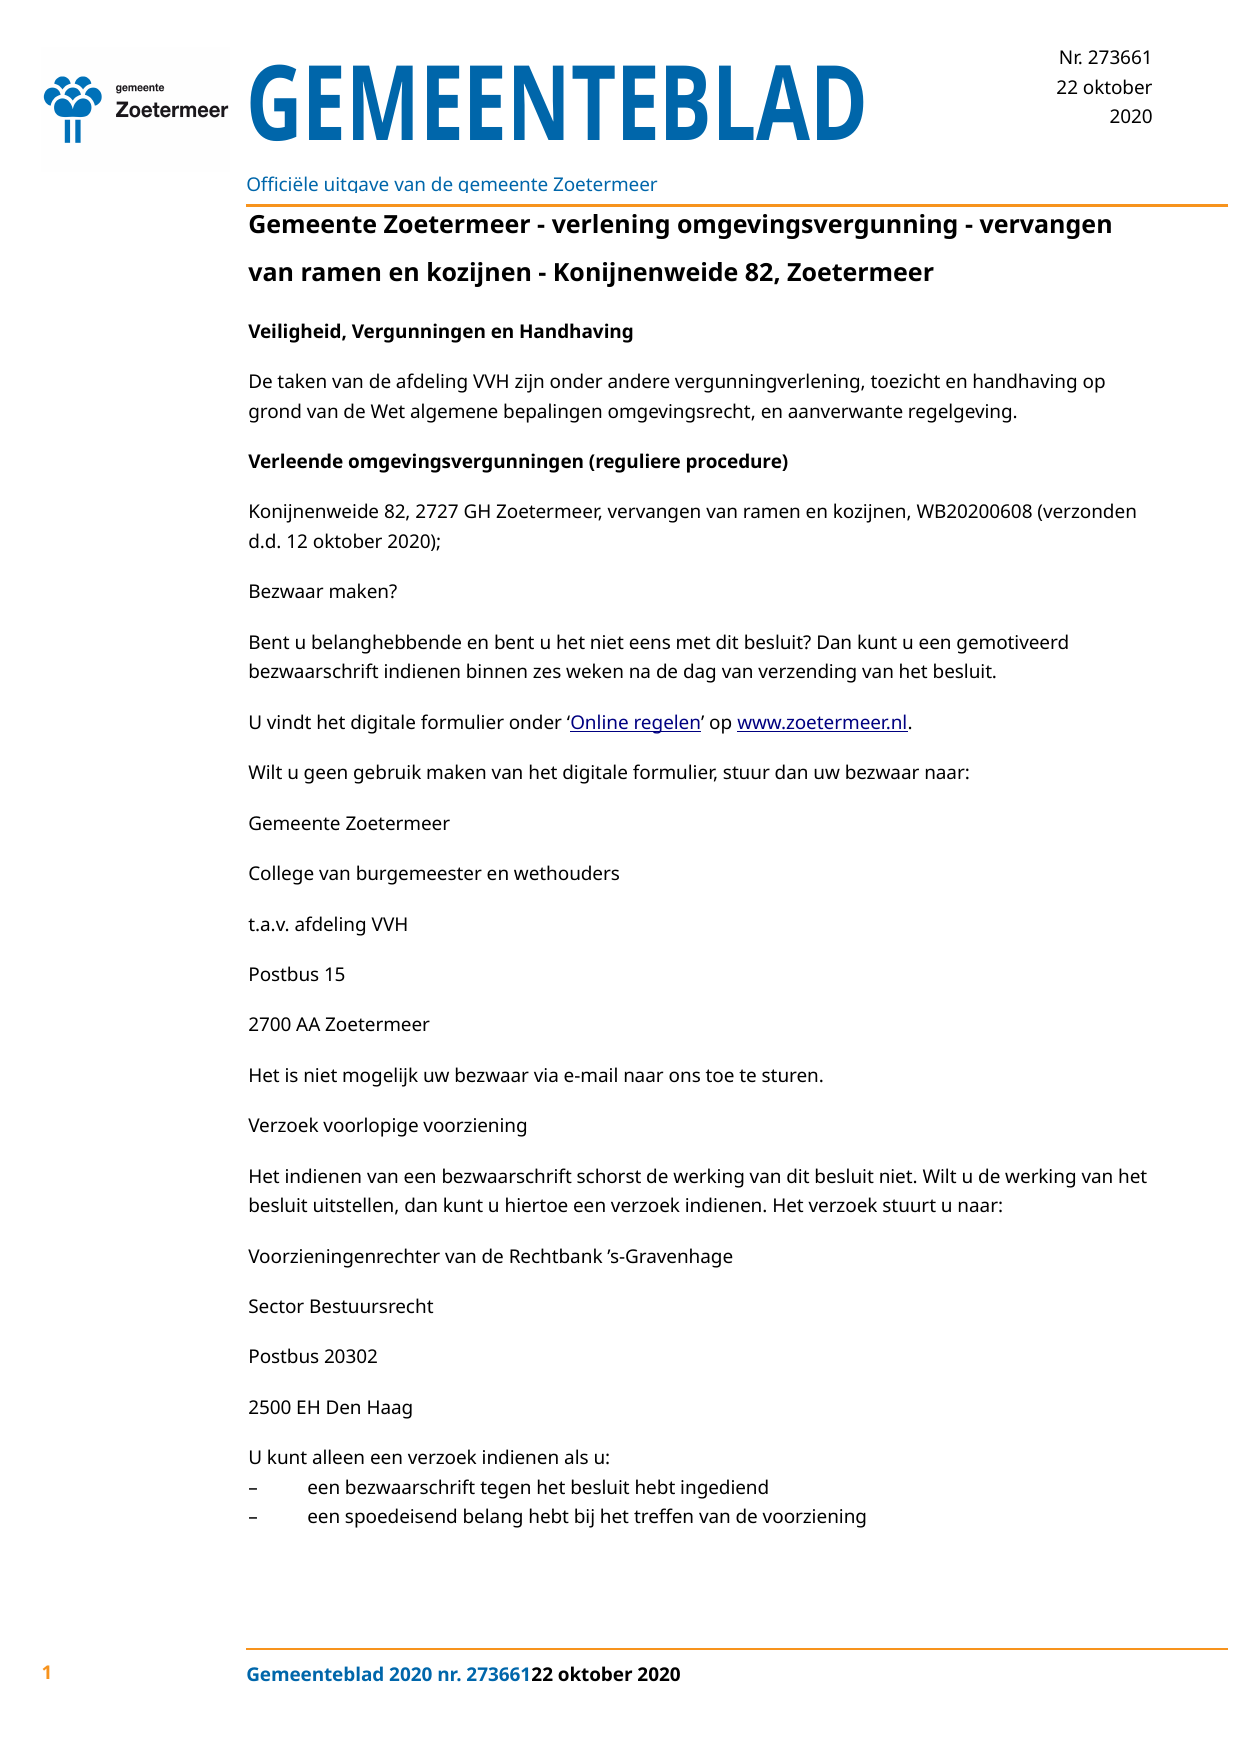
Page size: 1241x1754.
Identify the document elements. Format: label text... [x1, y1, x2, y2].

text Bent u belanghebbende en bent u het niet eens met dit besluit? Dan kunt u een gemotiveerd bezwaarschrift indienen binnen zes weken na de dag van verzending van het besluit. [248, 629, 1152, 684]
text Gemeente Zoetermeer [248, 810, 1152, 836]
text U vindt het digitale formulier onder ‘Online regelen’ op www.zoetermeer.nl. [248, 709, 1152, 735]
text Bezwaar maken? [248, 579, 1152, 604]
text Het indienen van een bezwaarschrift schorst de werking van dit besluit niet. Wilt u de werking van het besluit uitstellen, dan kunt u hiertoe een verzoek indienen. Het verzoek stuurt u naar: [248, 1163, 1152, 1218]
text Voorzieningenrechter van de Rechtbank ’s-Gravenhage [248, 1243, 1152, 1269]
text Verzoek voorlopige voorziening [248, 1112, 1152, 1138]
text U kunt alleen een verzoek indienen als u: [248, 1444, 1152, 1470]
list een spoedeisend belang hebt bij het treffen van de voorziening [248, 1504, 1152, 1529]
text 2700 AA Zoetermeer [248, 1012, 1152, 1037]
text Verleende omgevingsvergunningen (reguliere procedure) [248, 448, 1152, 474]
text College van burgemeester en wethouders [248, 860, 1152, 886]
text 2500 EH Den Haag [248, 1394, 1152, 1420]
text Wilt u geen gebruik maken van het digitale formulier, stuur dan uw bezwaar naar: [248, 759, 1152, 785]
text Postbus 15 [248, 961, 1152, 987]
text t.a.v. afdeling VVH [248, 911, 1152, 937]
text Het is niet mogelijk uw bezwaar via e-mail naar ons toe te sturen. [248, 1062, 1152, 1088]
text Sector Bestuursrecht [248, 1293, 1152, 1319]
text Gemeente Zoetermeer - verlening omgevingsvergunning - vervangen van ramen en kozijnen - Konijnenweide 82, Zoetermeer [248, 207, 1152, 288]
picture [41, 47, 231, 172]
list een bezwaarschrift tegen het besluit hebt ingediend [248, 1474, 1152, 1500]
text De taken van de afdeling VVH zijn onder andere vergunningverlening, toezicht en handhaving op grond van de Wet algemene bepalingen omgevingsrecht, en aanverwante regelgeving. [248, 368, 1152, 424]
text Veiligheid, Vergunningen en Handhaving [248, 318, 1152, 344]
text Postbus 20302 [248, 1344, 1152, 1369]
text Konijnenweide 82, 2727 GH Zoetermeer, vervangen van ramen en kozijnen, WB20200608 (verzonden d.d. 12 oktober 2020); [248, 499, 1152, 554]
